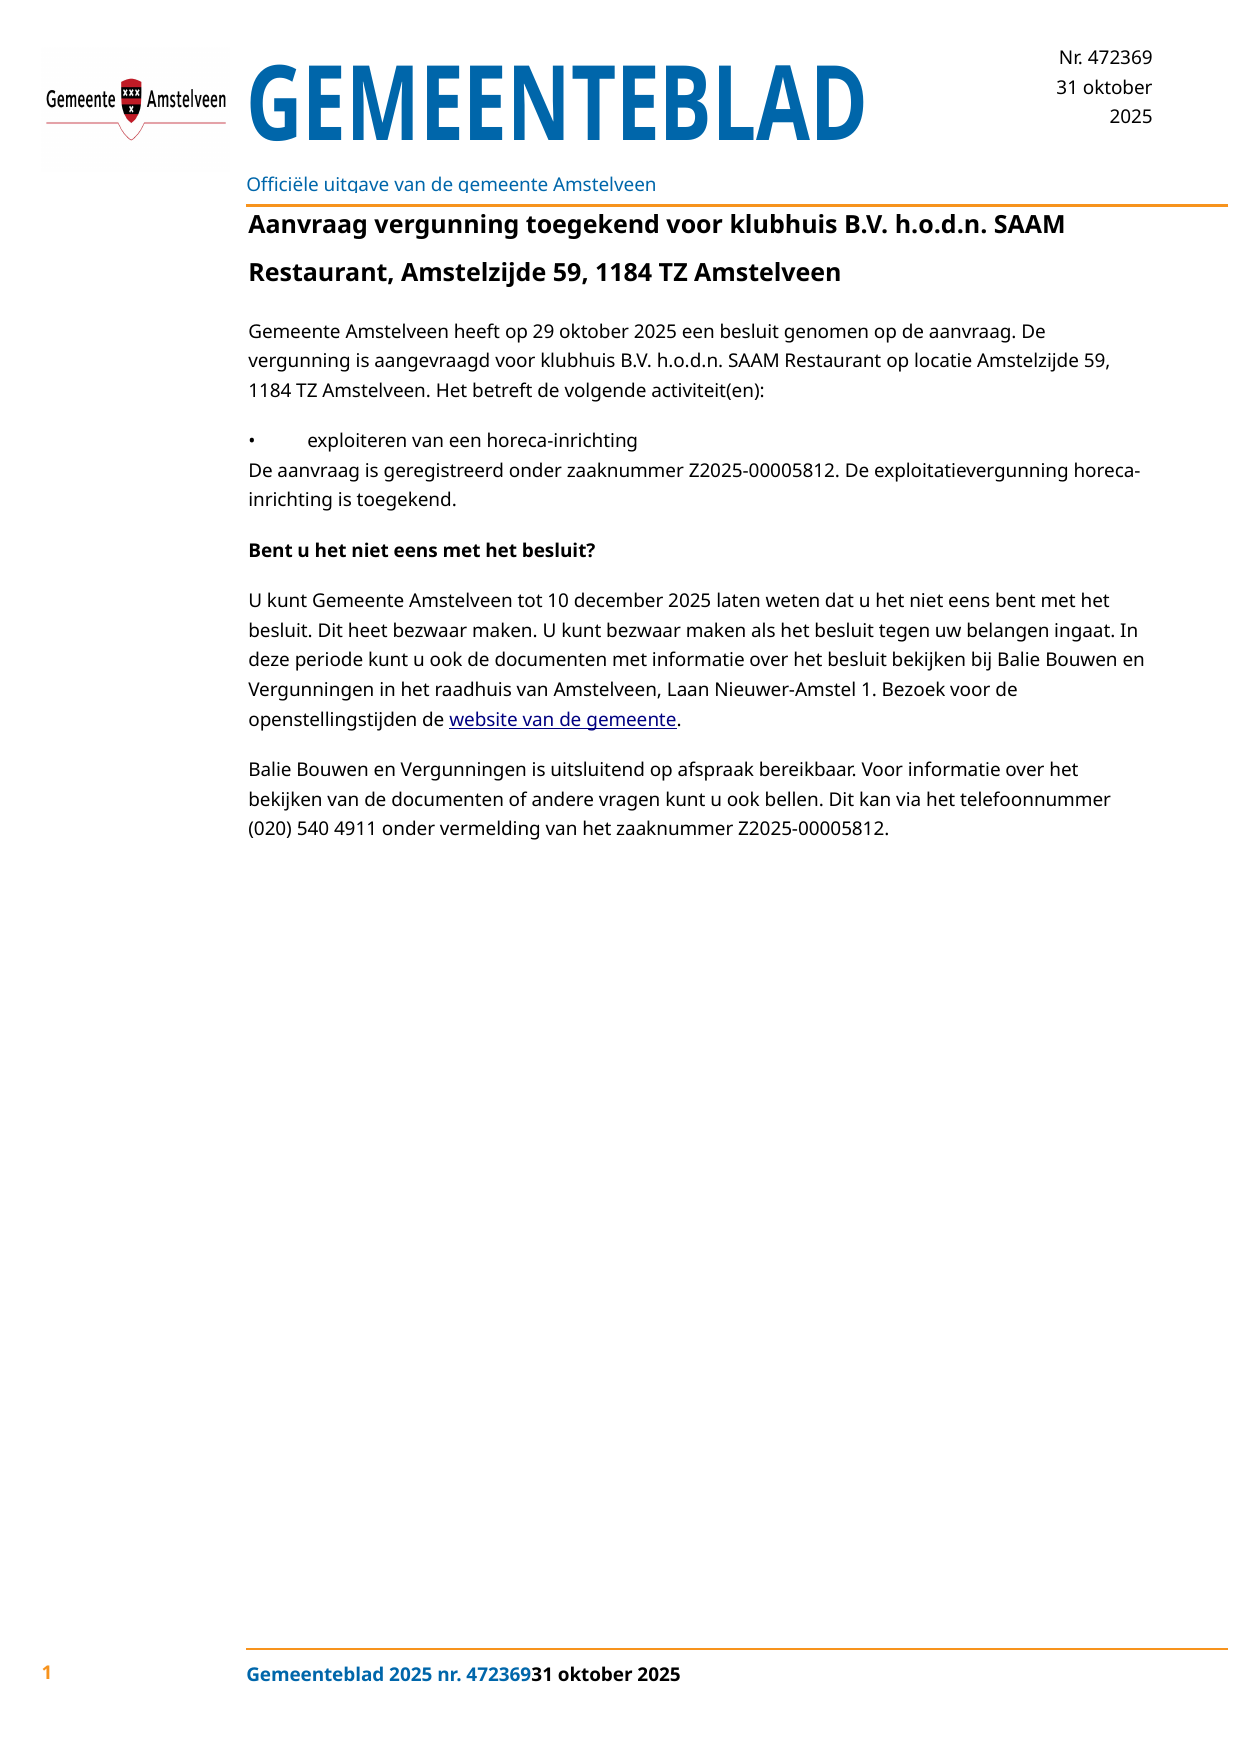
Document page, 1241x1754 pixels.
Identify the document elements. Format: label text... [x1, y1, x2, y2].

text De aanvraag is geregistreerd onder zaaknummer Z2025-00005812. De exploitatievergunning horeca-inrichting is toegekend. [248, 457, 1152, 512]
text Aanvraag vergunning toegekend voor klubhuis B.V. h.o.d.n. SAAM Restaurant, Amstelzijde 59, 1184 TZ Amstelveen [248, 207, 1152, 288]
text Balie Bouwen en Vergunningen is uitsluitend op afspraak bereikbaar. Voor informatie over het bekijken van de documenten of andere vragen kunt u ook bellen. Dit kan via het telefoonnummer (020) 540 4911 onder vermelding van het zaaknummer Z2025-00005812. [248, 756, 1152, 841]
text Bent u het niet eens met het besluit? [248, 537, 1152, 563]
list exploiteren van een horeca-inrichting [248, 427, 1152, 453]
text Gemeente Amstelveen heeft op 29 oktober 2025 een besluit genomen op de aanvraag. De vergunning is aangevraagd voor klubhuis B.V. h.o.d.n. SAAM Restaurant op locatie Amstelzijde 59, 1184 TZ Amstelveen. Het betreft de volgende activiteit(en): [248, 318, 1152, 403]
picture [41, 47, 231, 172]
text U kunt Gemeente Amstelveen tot 10 december 2025 laten weten dat u het niet eens bent met het besluit. Dit heet bezwaar maken. U kunt bezwaar maken als het besluit tegen uw belangen ingaat. In deze periode kunt u ook de documenten met informatie over het besluit bekijken bij Balie Bouwen en Vergunningen in het raadhuis van Amstelveen, Laan Nieuwer-Amstel 1. Bezoek voor de openstellingstijden de website van de gemeente. [248, 587, 1152, 732]
